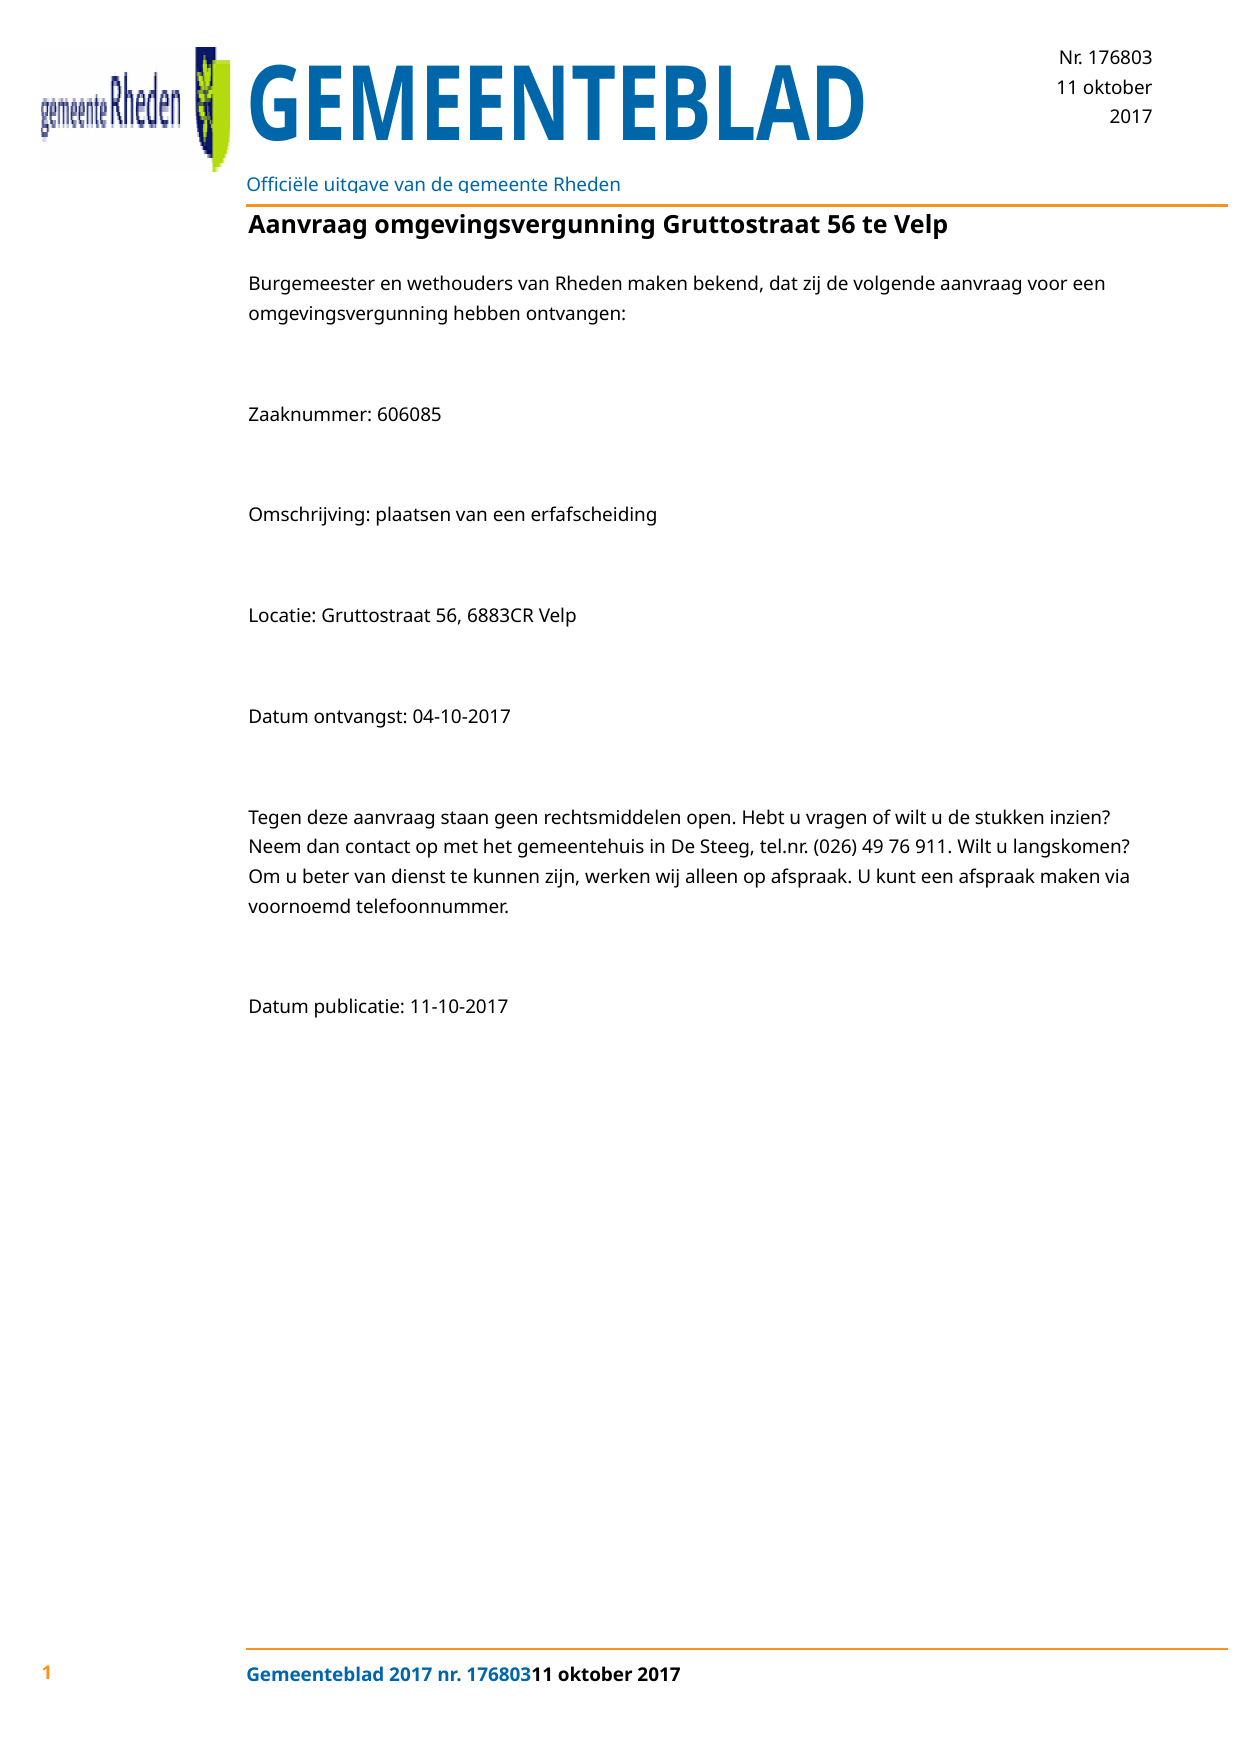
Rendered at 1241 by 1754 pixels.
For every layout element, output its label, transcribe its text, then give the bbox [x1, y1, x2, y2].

text Tegen deze aanvraag staan geen rechtsmiddelen open. Hebt u vragen of wilt u de stukken inzien? Neem dan contact op met het gemeentehuis in De Steeg, tel.nr. (026) 49 76 911. Wilt u langskomen? Om u beter van dienst te kunnen zijn, werken wij alleen op afspraak. U kunt een afspraak maken via voornoemd telefoonnummer. [248, 804, 1152, 918]
text Aanvraag omgevingsvergunning Gruttostraat 56 te Velp [248, 207, 1152, 241]
text Zaaknummer: 606085 [248, 401, 1152, 426]
picture [41, 47, 231, 172]
text Omschrijving: plaatsen van een erfafscheiding [248, 502, 1152, 527]
text Locatie: Gruttostraat 56, 6883CR Velp [248, 602, 1152, 628]
text Datum ontvangst: 04-10-2017 [248, 703, 1152, 729]
text Burgemeester en wethouders van Rheden maken bekend, dat zij de volgende aanvraag voor een omgevingsvergunning hebben ontvangen: [248, 270, 1152, 326]
text Datum publicatie: 11-10-2017 [248, 994, 1152, 1019]
